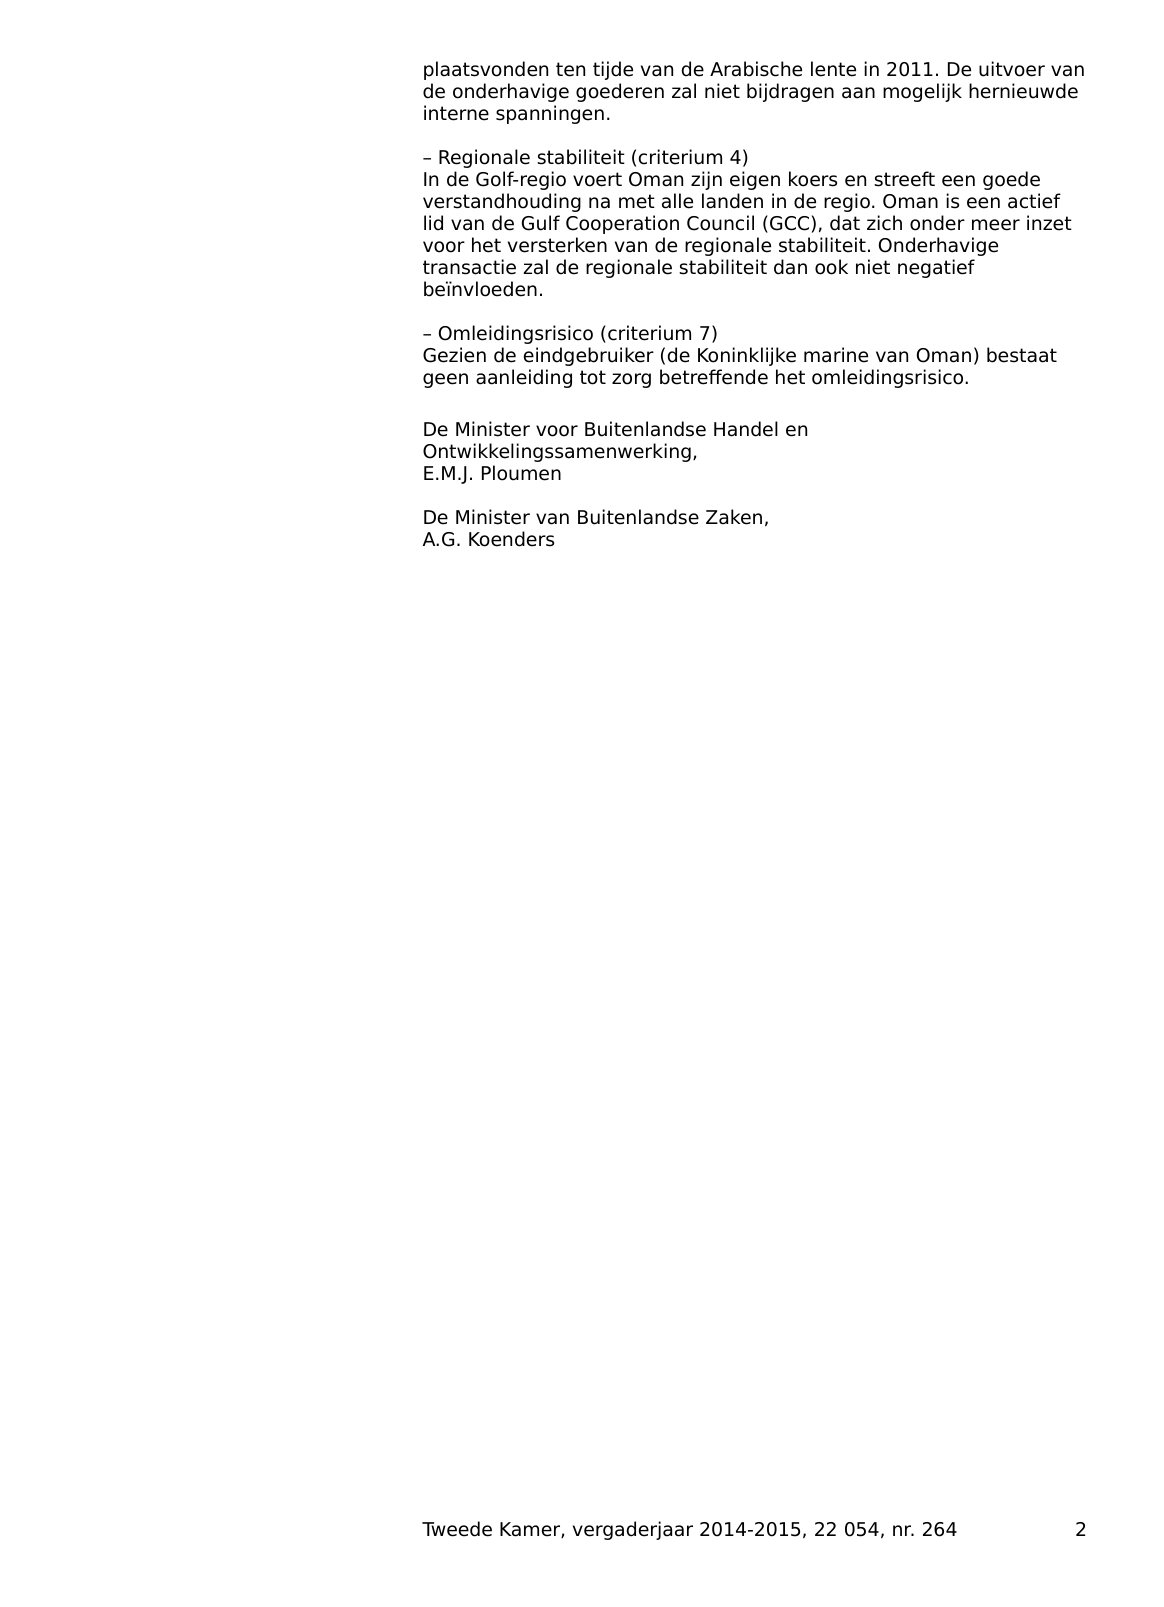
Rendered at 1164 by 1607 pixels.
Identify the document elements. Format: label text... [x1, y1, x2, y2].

text De Minister voor Buitenlandse Handel en Ontwikkelingssamenwerking, E.M.J. Ploumen [422, 419, 1087, 485]
text – Regionale stabiliteit (criterium 4) [422, 147, 1087, 169]
text – Omleidingsrisico (criterium 7) [422, 323, 1087, 345]
text In de Golf-regio voert Oman zijn eigen koers en streeft een goede verstandhouding na met alle landen in de regio. Oman is een actief lid van de Gulf Cooperation Council (GCC), dat zich onder meer inzet voor het versterken van de regionale stabiliteit. Onderhavige transactie zal de regionale stabiliteit dan ook niet negatief beïnvloeden. [422, 169, 1087, 301]
text De Minister van Buitenlandse Zaken, A.G. Koenders [422, 507, 1087, 551]
text plaatsvonden ten tijde van de Arabische lente in 2011. De uitvoer van de onderhavige goederen zal niet bijdragen aan mogelijk hernieuwde interne spanningen. [422, 59, 1087, 125]
text Gezien de eindgebruiker (de Koninklijke marine van Oman) bestaat geen aanleiding tot zorg betreffende het omleidingsrisico. [422, 345, 1087, 389]
